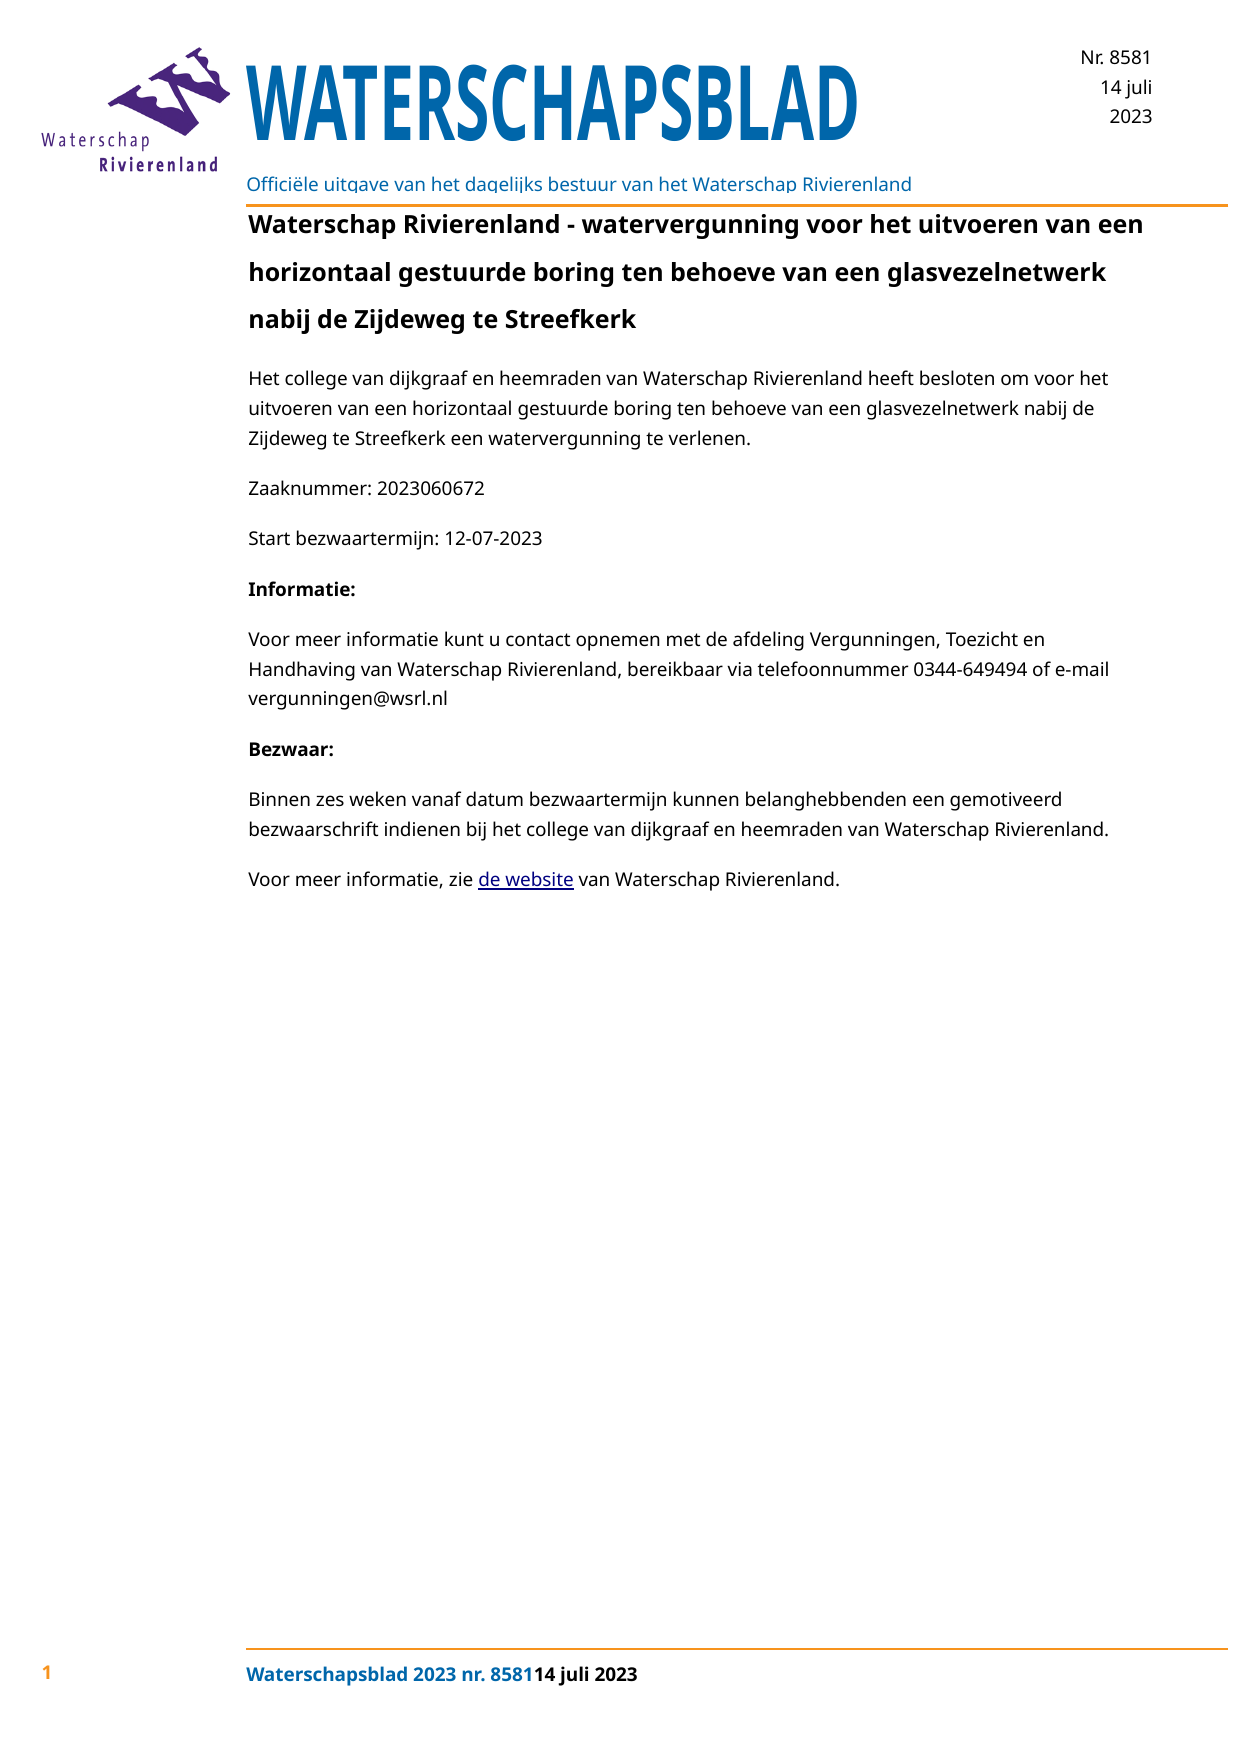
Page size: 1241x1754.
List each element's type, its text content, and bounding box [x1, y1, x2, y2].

text Binnen zes weken vanaf datum bezwaartermijn kunnen belanghebbenden een gemotiveerd bezwaarschrift indienen bij het college van dijkgraaf en heemraden van Waterschap Rivierenland. [248, 786, 1152, 842]
text Zaaknummer: 2023060672 [248, 475, 1152, 501]
text Informatie: [248, 576, 1152, 602]
text Voor meer informatie, zie de website van Waterschap Rivierenland. [248, 866, 1152, 892]
text Het college van dijkgraaf en heemraden van Waterschap Rivierenland heeft besloten om voor het uitvoeren van een horizontaal gestuurde boring ten behoeve van een glasvezelnetwerk nabij de Zijdeweg te Streefkerk een watervergunning te verlenen. [248, 366, 1152, 450]
text Start bezwaartermijn: 12-07-2023 [248, 526, 1152, 551]
picture [41, 47, 231, 172]
text Waterschap Rivierenland - watervergunning voor het uitvoeren van een horizontaal gestuurde boring ten behoeve van een glasvezelnetwerk nabij de Zijdeweg te Streefkerk [248, 207, 1152, 336]
text Voor meer informatie kunt u contact opnemen met de afdeling Vergunningen, Toezicht en Handhaving van Waterschap Rivierenland, bereikbaar via telefoonnummer 0344-649494 of e-mail vergunningen@wsrl.nl [248, 626, 1152, 711]
text Bezwaar: [248, 736, 1152, 762]
